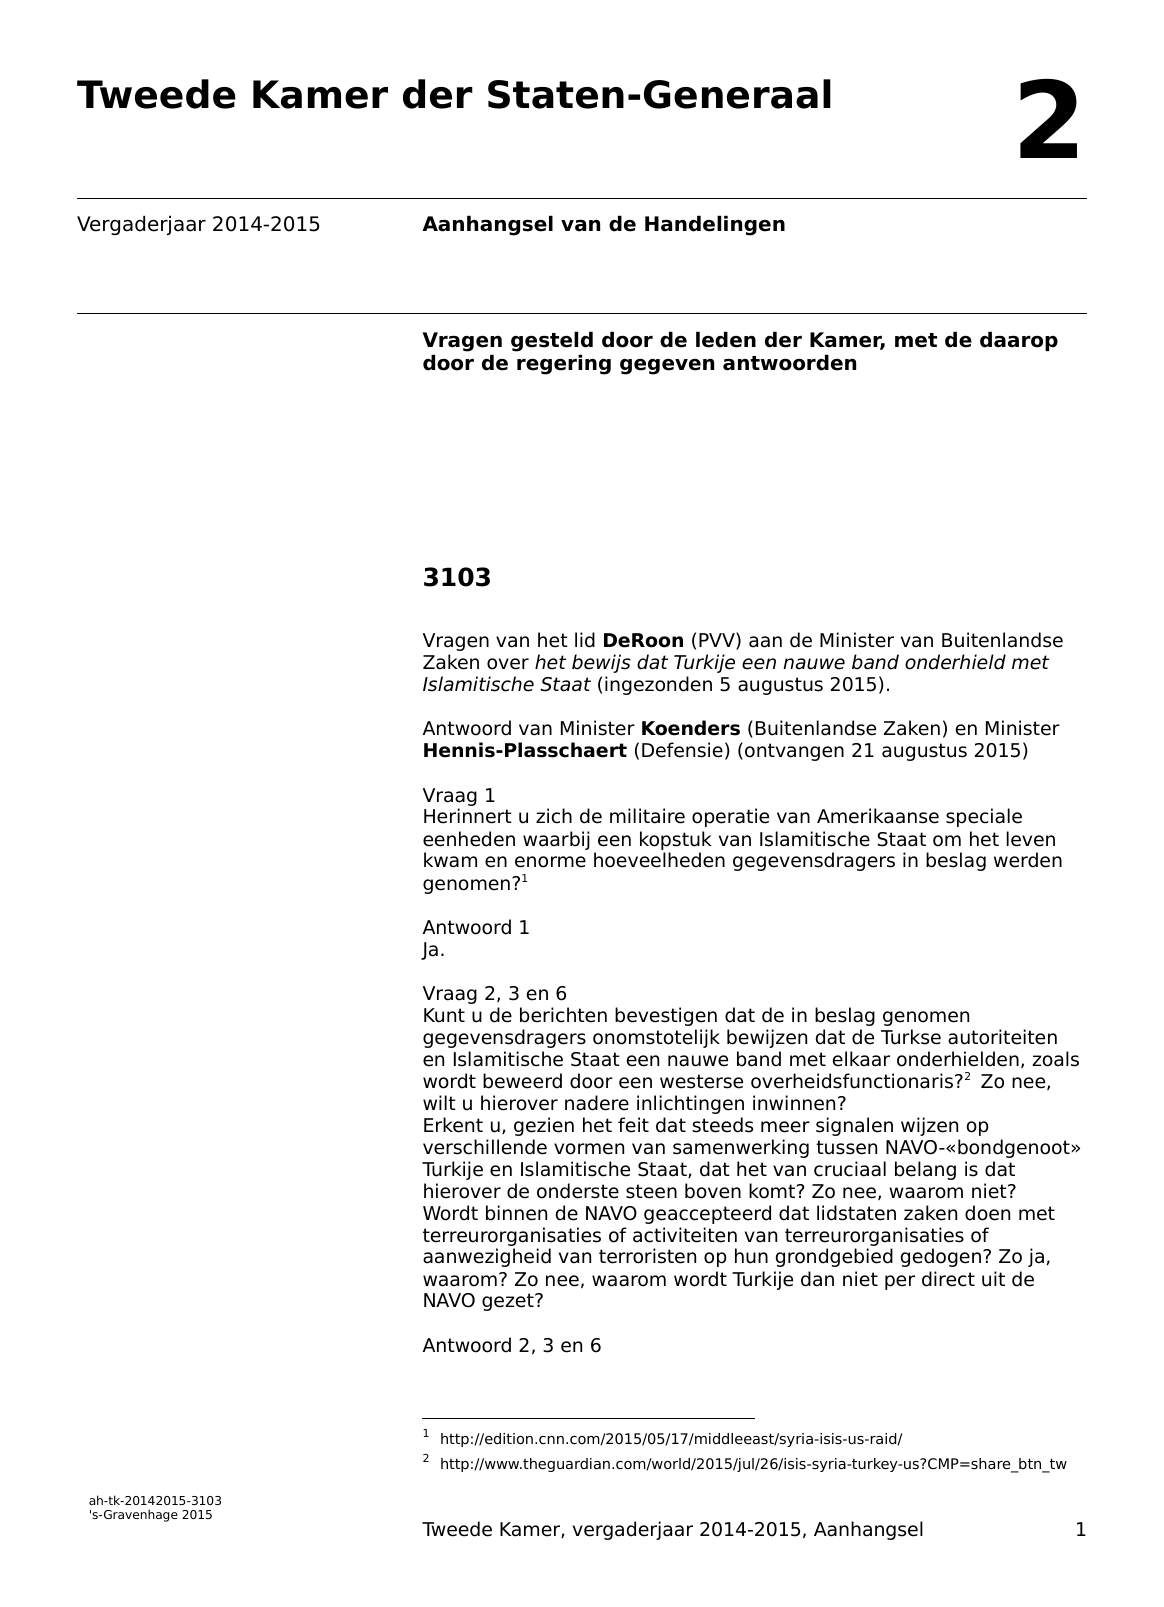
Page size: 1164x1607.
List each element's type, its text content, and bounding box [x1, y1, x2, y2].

text Wordt binnen de NAVO geaccepteerd dat lidstaten zaken doen met terreurorganisaties of activiteiten van terreurorganisaties of aanwezigheid van terroristen op hun grondgebied gedogen? Zo ja, waarom? Zo nee, waarom wordt Turkije dan niet per direct uit de NAVO gezet? [422, 1202, 1087, 1312]
text Vraag 1 [422, 784, 1087, 806]
table_cell Vragen gesteld door de leden der Kamer, met de daarop door de regering gegeven antwoorden [422, 314, 1087, 375]
text Herinnert u zich de militaire operatie van Amerikaanse speciale eenheden waarbij een kopstuk van Islamitische Staat om het leven kwam en enorme hoeveelheden gegevensdragers in beslag werden genomen? [422, 806, 1087, 894]
text ah-tk-20142015-3103 [88, 1494, 323, 1508]
text Vraag 2, 3 en 6 [422, 983, 1087, 1005]
table_header 2 [886, 59, 1087, 198]
text Kunt u de berichten bevestigen dat de in beslag genomen gegevensdragers onomstotelijk bewijzen dat de Turkse autoriteiten en Islamitische Staat een nauwe band met elkaar onderhielden, zoals wordt beweerd door een westerse overheidsfunctionaris? Zo nee, wilt u hierover nadere inlichtingen inwinnen? [422, 1005, 1087, 1114]
text http://edition.cnn.com/2015/05/17/middleeast/syria-isis-us-raid/ [422, 1427, 1087, 1449]
text http://www.theguardian.com/world/2015/jul/26/isis-syria-turkey-us?CMP=share_btn_tw [422, 1452, 1087, 1474]
text Antwoord 1 [422, 917, 1087, 938]
table_cell Vergaderjaar 2014-2015 [77, 199, 422, 313]
text Vragen van het lid DeRoon (PVV) aan de Minister van Buitenlandse Zaken over het bewijs dat Turkije een nauwe band onderhield met Islamitische Staat (ingezonden 5 augustus 2015). [422, 630, 1087, 696]
text Antwoord van Minister Koenders (Buitenlandse Zaken) en Minister Hennis-Plasschaert (Defensie) (ontvangen 21 augustus 2015) [422, 718, 1087, 762]
text 3103 [422, 563, 1087, 592]
text Ja. [422, 938, 1087, 961]
table_header Tweede Kamer der Staten-Generaal [77, 59, 886, 198]
table_cell Aanhangsel van de Handelingen [422, 199, 1087, 313]
text Erkent u, gezien het feit dat steeds meer signalen wijzen op verschillende vormen van samenwerking tussen NAVO-«bondgenoot» Turkije en Islamitische Staat, dat het van cruciaal belang is dat hierover de onderste steen boven komt? Zo nee, waarom niet? [422, 1114, 1087, 1202]
table_cell [77, 314, 422, 375]
text 's-Gravenhage 2015 [88, 1508, 323, 1522]
text Antwoord 2, 3 en 6 [422, 1334, 1087, 1357]
